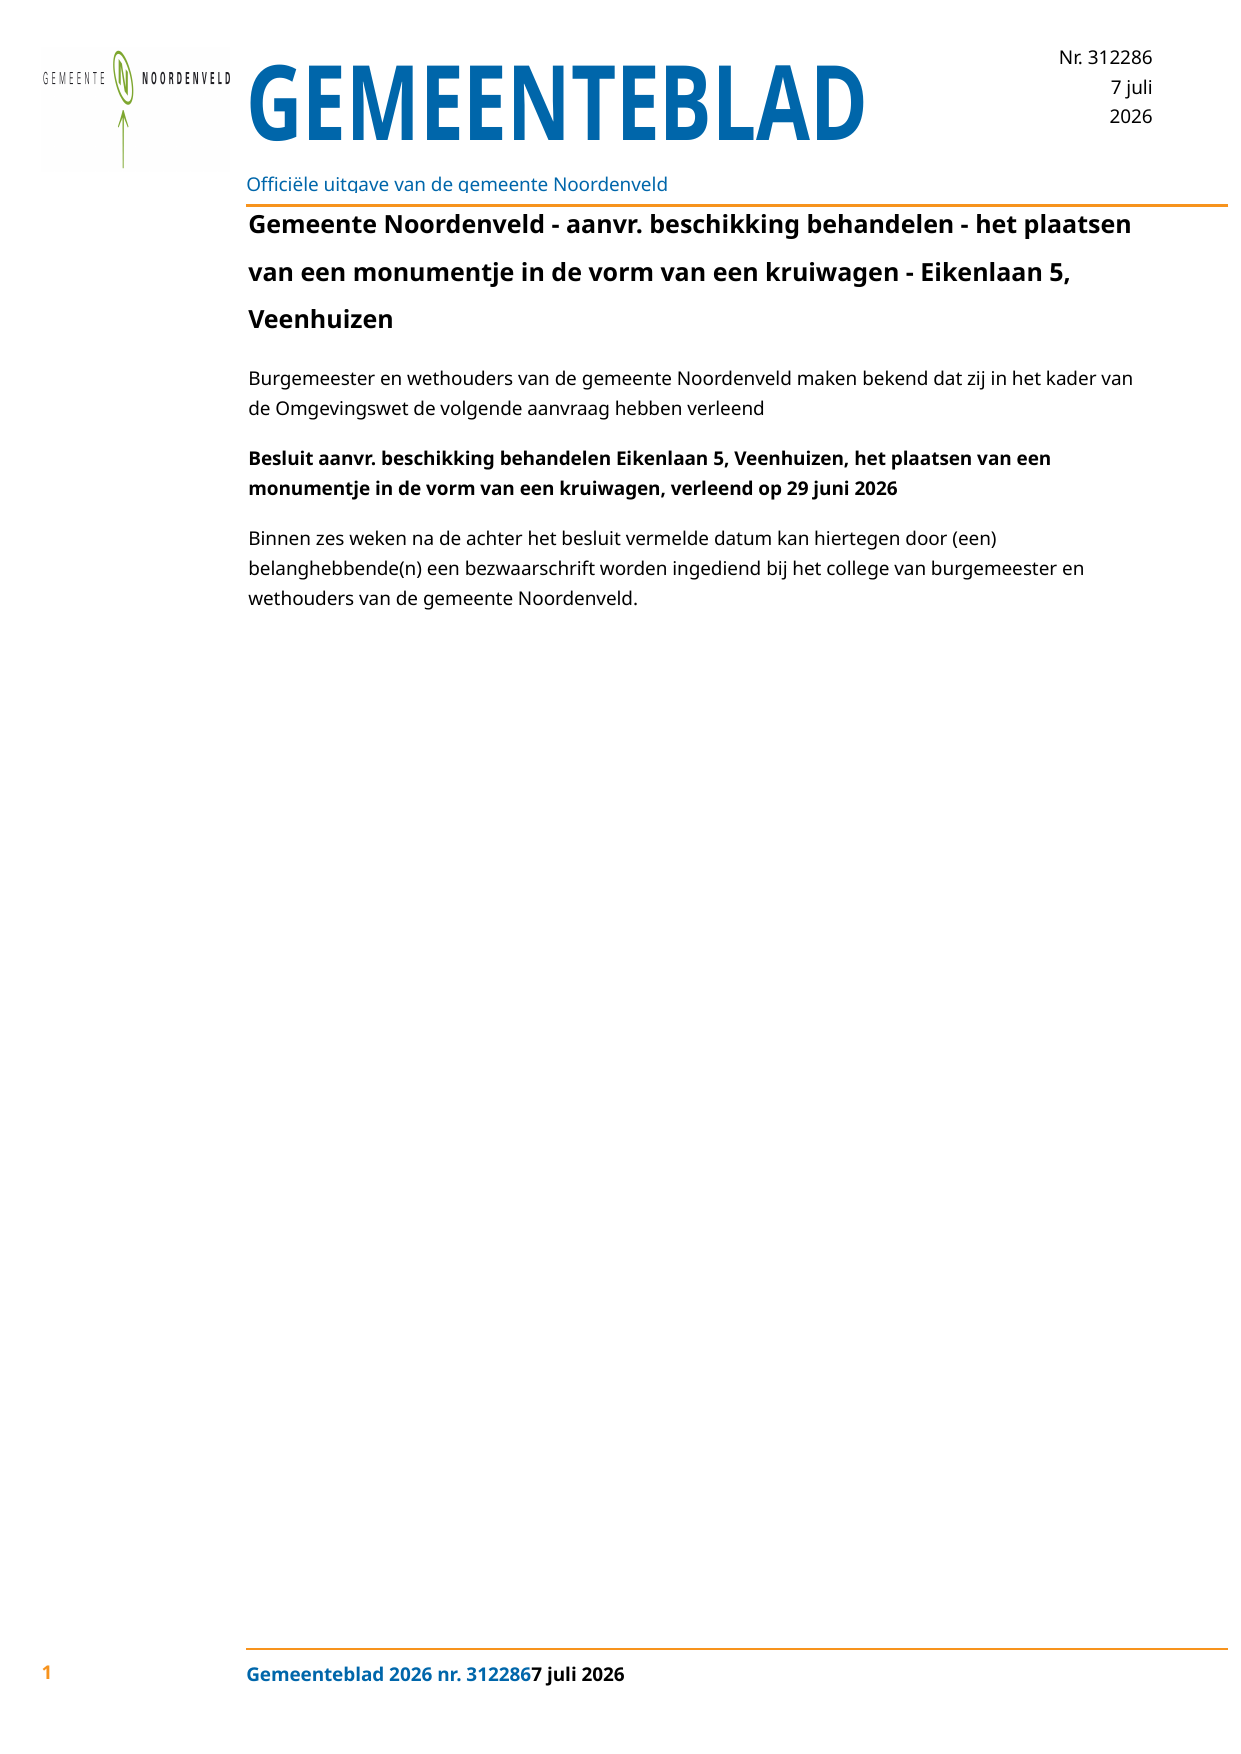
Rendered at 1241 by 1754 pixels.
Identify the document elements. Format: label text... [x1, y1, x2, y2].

text Besluit aanvr. beschikking behandelen Eikenlaan 5, Veenhuizen, het plaatsen van een monumentje in de vorm van een kruiwagen, verleend op 29 juni 2026 [248, 446, 1152, 501]
text Gemeente Noordenveld - aanvr. beschikking behandelen - het plaatsen van een monumentje in de vorm van een kruiwagen - Eikenlaan 5, Veenhuizen [248, 207, 1152, 336]
picture [41, 47, 231, 172]
text Binnen zes weken na de achter het besluit vermelde datum kan hiertegen door (een) belanghebbende(n) een bezwaarschrift worden ingediend bij het college van burgemeester en wethouders van de gemeente Noordenveld. [248, 526, 1152, 610]
text Burgemeester en wethouders van de gemeente Noordenveld maken bekend dat zij in het kader van de Omgevingswet de volgende aanvraag hebben verleend [248, 366, 1152, 421]
